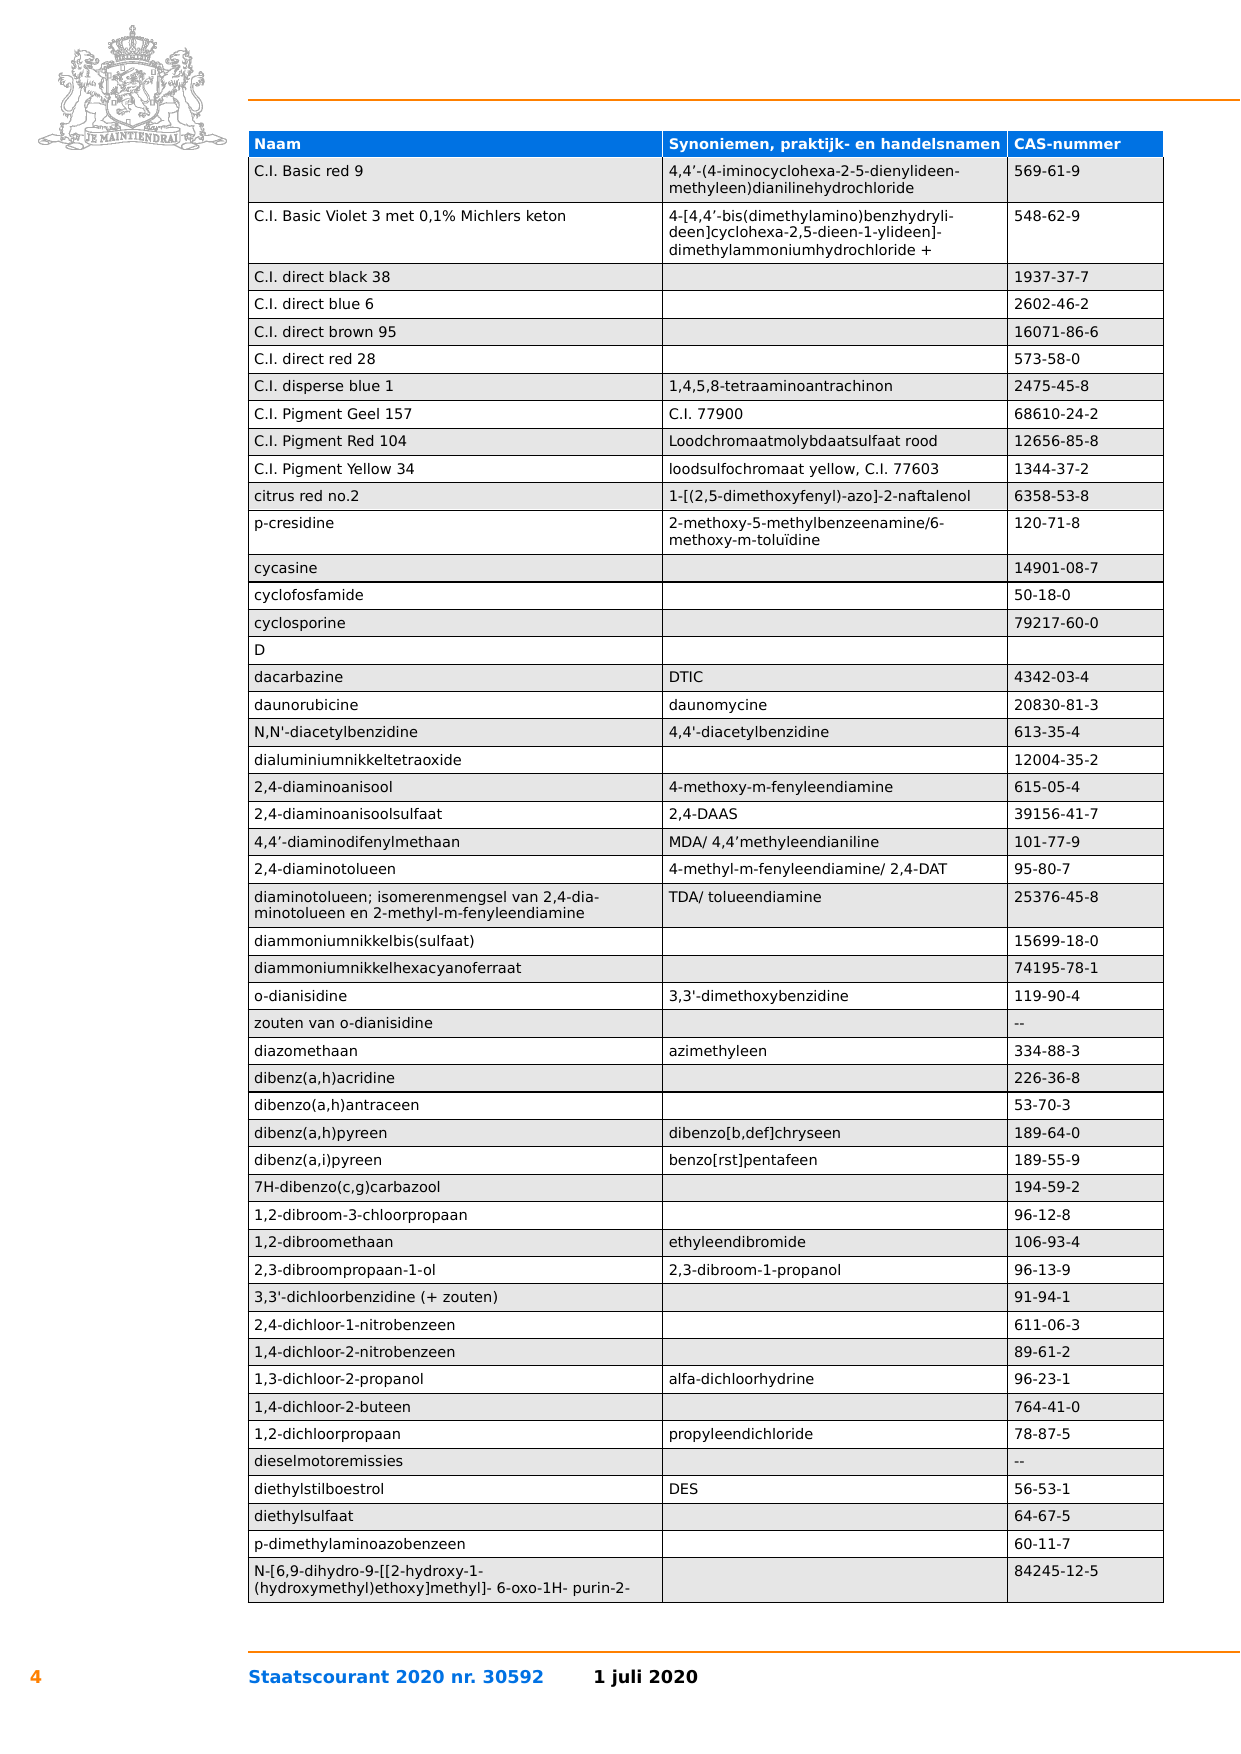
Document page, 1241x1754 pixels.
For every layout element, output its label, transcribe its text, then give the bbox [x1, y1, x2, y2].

table_cell [663, 1065, 1007, 1091]
table_cell [663, 1175, 1007, 1201]
table_cell 194-59-2 [1008, 1175, 1163, 1201]
table_cell [663, 583, 1007, 609]
table_cell diethylstilboestrol [249, 1476, 662, 1502]
table_cell [663, 264, 1007, 290]
table_cell 1,4-dichloor-2-nitrobenzeen [249, 1339, 662, 1365]
table_cell 6358-53-8 [1008, 483, 1163, 509]
table_cell 1,2-dichloorpropaan [249, 1421, 662, 1448]
table_cell cycasine [249, 555, 662, 581]
table_cell [663, 1394, 1007, 1420]
table_cell C.I. Pigment Red 104 [249, 429, 662, 455]
table_cell C.I. direct black 38 [249, 264, 662, 290]
table_cell [663, 928, 1007, 954]
table_cell 4-[4,4’-bis(dimethylamino)benzhydryli-deen]cyclohexa-2,5-dieen-1-ylideen]-dimethylammoniumhydrochloride + [663, 203, 1007, 263]
table_cell C.I. Pigment Geel 157 [249, 401, 662, 427]
table_cell [663, 956, 1007, 982]
table_cell azimethyleen [663, 1038, 1007, 1064]
table_cell [1008, 637, 1163, 663]
table_cell 25376-45-8 [1008, 884, 1163, 927]
table_cell 3,3'-dichloorbenzidine (+ zouten) [249, 1284, 662, 1311]
table_cell [663, 610, 1007, 636]
table_cell 1,2-dibroomethaan [249, 1230, 662, 1256]
table_cell 1,4-dichloor-2-buteen [249, 1394, 662, 1420]
table_cell C.I. Basic Violet 3 met 0,1% Michlers keton [249, 203, 662, 263]
table_cell DTIC [663, 665, 1007, 691]
table_cell 119-90-4 [1008, 983, 1163, 1009]
table_cell [663, 291, 1007, 318]
table_cell 96-12-8 [1008, 1202, 1163, 1228]
table_cell 2,4-dichloor-1-nitrobenzeen [249, 1312, 662, 1338]
table_cell 12004-35-2 [1008, 747, 1163, 773]
table_cell 1-[(2,5-dimethoxyfenyl)-azo]-2-naftalenol [663, 483, 1007, 509]
table_cell 2,4-DAAS [663, 802, 1007, 828]
table_cell alfa-dichloorhydrine [663, 1366, 1007, 1393]
table_cell -- [1008, 1449, 1163, 1475]
table_header Naam [249, 131, 662, 157]
table_cell 4-methoxy-m-fenyleendiamine [663, 774, 1007, 801]
table_cell 15699-18-0 [1008, 928, 1163, 954]
table_cell N,N'-diacetylbenzidine [249, 719, 662, 746]
table_header Synoniemen, praktijk- en handelsnamen [663, 131, 1007, 157]
table_cell 611-06-3 [1008, 1312, 1163, 1338]
table_cell propyleendichloride [663, 1421, 1007, 1448]
table_cell 50-18-0 [1008, 583, 1163, 609]
table_cell 120-71-8 [1008, 511, 1163, 554]
table_cell 91-94-1 [1008, 1284, 1163, 1311]
table_cell 20830-81-3 [1008, 692, 1163, 718]
table_cell 68610-24-2 [1008, 401, 1163, 427]
table_cell 60-11-7 [1008, 1531, 1163, 1557]
table_cell 2,4-diaminotolueen [249, 856, 662, 883]
table_cell 189-64-0 [1008, 1120, 1163, 1146]
table_cell diaminotolueen; isomerenmengsel van 2,4-dia­minotolueen en 2-methyl-m-fenyleendiamine [249, 884, 662, 927]
table_cell 569-61-9 [1008, 158, 1163, 202]
table_cell [663, 1531, 1007, 1557]
table_cell C.I. Basic red 9 [249, 158, 662, 202]
table_cell [663, 1504, 1007, 1530]
table_cell 334-88-3 [1008, 1038, 1163, 1064]
table_cell 53-70-3 [1008, 1093, 1163, 1119]
table_cell 64-67-5 [1008, 1504, 1163, 1530]
table_cell 56-53-1 [1008, 1476, 1163, 1502]
table_cell 96-13-9 [1008, 1257, 1163, 1283]
table_cell 2602-46-2 [1008, 291, 1163, 318]
table_cell dibenz(a,i)pyreen [249, 1147, 662, 1174]
table_cell C.I. direct blue 6 [249, 291, 662, 318]
table_cell [663, 346, 1007, 373]
table_cell 84245-12-5 [1008, 1558, 1163, 1602]
table_cell 2,3-dibroom-1-propanol [663, 1257, 1007, 1283]
table_cell diammoniumnikkelhexacyanoferraat [249, 956, 662, 982]
table_cell 78-87-5 [1008, 1421, 1163, 1448]
table_cell citrus red no.2 [249, 483, 662, 509]
table_cell 4,4’-(4-iminocyclohexa-2-5-dienylideen­methyleen)dianilinehydrochloride [663, 158, 1007, 202]
table_cell 3,3'-dimethoxybenzidine [663, 983, 1007, 1009]
table_cell -- [1008, 1010, 1163, 1037]
table_cell dibenz(a,h)pyreen [249, 1120, 662, 1146]
table_cell 1,3-dichloor-2-propanol [249, 1366, 662, 1393]
table_cell N-[6,9-dihydro-9-[[2-hydroxy-1- (hydroxymethyl)ethoxy]methyl]- 6-oxo-1H- purin-2- [249, 1558, 662, 1602]
table_cell 764-41-0 [1008, 1394, 1163, 1420]
table_cell [663, 1202, 1007, 1228]
table_cell 101-77-9 [1008, 829, 1163, 855]
table_cell 615-05-4 [1008, 774, 1163, 801]
table_cell [663, 747, 1007, 773]
table_cell C.I. direct brown 95 [249, 319, 662, 345]
table_cell 189-55-9 [1008, 1147, 1163, 1174]
table_cell 106-93-4 [1008, 1230, 1163, 1256]
table_cell o-dianisidine [249, 983, 662, 1009]
table_cell [663, 637, 1007, 663]
table_cell 14901-08-7 [1008, 555, 1163, 581]
table_cell 573-58-0 [1008, 346, 1163, 373]
table_cell diammoniumnikkelbis(sulfaat) [249, 928, 662, 954]
table_cell 1344-37-2 [1008, 456, 1163, 482]
table_cell [663, 555, 1007, 581]
table_cell C.I. Pigment Yellow 34 [249, 456, 662, 482]
table_cell MDA/ 4,4’methyleendianiline [663, 829, 1007, 855]
table_cell daunomycine [663, 692, 1007, 718]
table_cell [663, 319, 1007, 345]
table_cell cyclosporine [249, 610, 662, 636]
table_cell DES [663, 1476, 1007, 1502]
table_cell dialuminiumnikkeltetraoxide [249, 747, 662, 773]
table_cell dieselmotoremissies [249, 1449, 662, 1475]
table_cell 79217-60-0 [1008, 610, 1163, 636]
table_cell benzo[rst]pentafeen [663, 1147, 1007, 1174]
table_cell 16071-86-6 [1008, 319, 1163, 345]
table_header CAS-nummer [1008, 131, 1163, 157]
table_cell 74195-78-1 [1008, 956, 1163, 982]
table_cell p-dimethylaminoazobenzeen [249, 1531, 662, 1557]
table_cell diethylsulfaat [249, 1504, 662, 1530]
table_cell [663, 1284, 1007, 1311]
table_cell 2,4-diaminoanisoolsulfaat [249, 802, 662, 828]
table_cell 4,4’-diaminodifenylmethaan [249, 829, 662, 855]
table_cell diazomethaan [249, 1038, 662, 1064]
table_cell 89-61-2 [1008, 1339, 1163, 1365]
table_cell C.I. disperse blue 1 [249, 374, 662, 400]
table_cell dibenzo[b,def]chryseen [663, 1120, 1007, 1146]
table_cell 4342-03-4 [1008, 665, 1163, 691]
table_cell loodsulfochromaat yellow, C.I. 77603 [663, 456, 1007, 482]
table_cell 1,2-dibroom-3-chloorpropaan [249, 1202, 662, 1228]
table_cell daunorubicine [249, 692, 662, 718]
table_cell 12656-85-8 [1008, 429, 1163, 455]
table_cell 613-35-4 [1008, 719, 1163, 746]
table_cell cyclofosfamide [249, 583, 662, 609]
table_cell [663, 1010, 1007, 1037]
table_cell 95-80-7 [1008, 856, 1163, 883]
table_cell C.I. 77900 [663, 401, 1007, 427]
table_cell 7H-dibenzo(c,g)carbazool [249, 1175, 662, 1201]
table_cell 2,3-dibroompropaan-1-ol [249, 1257, 662, 1283]
table_cell 226-36-8 [1008, 1065, 1163, 1091]
table_cell 4-methyl-m-fenyleendiamine/ 2,4-DAT [663, 856, 1007, 883]
table_cell 4,4'-diacetylbenzidine [663, 719, 1007, 746]
table_cell 1,4,5,8-tetraaminoantrachinon [663, 374, 1007, 400]
table_cell dacarbazine [249, 665, 662, 691]
table_cell Loodchromaatmolybdaatsulfaat rood [663, 429, 1007, 455]
table_cell 2,4-diaminoanisool [249, 774, 662, 801]
table_cell ethyleendibromide [663, 1230, 1007, 1256]
table_cell p-cresidine [249, 511, 662, 554]
table_cell 96-23-1 [1008, 1366, 1163, 1393]
table_cell C.I. direct red 28 [249, 346, 662, 373]
table_cell [663, 1093, 1007, 1119]
table_cell 2475-45-8 [1008, 374, 1163, 400]
table_cell 548-62-9 [1008, 203, 1163, 263]
table_cell 2-methoxy-5-methylbenzeenamine/6-methoxy-m-toluïdine [663, 511, 1007, 554]
table_cell [663, 1449, 1007, 1475]
table_cell D [249, 637, 662, 663]
table_cell [663, 1312, 1007, 1338]
table_cell zouten van o-dianisidine [249, 1010, 662, 1037]
table_cell 39156-41-7 [1008, 802, 1163, 828]
table_cell 1937-37-7 [1008, 264, 1163, 290]
table_cell TDA/ tolueendiamine [663, 884, 1007, 927]
picture [38, 25, 227, 150]
table_cell [663, 1558, 1007, 1602]
table_cell [663, 1339, 1007, 1365]
table_cell dibenzo(a,h)antraceen [249, 1093, 662, 1119]
table_cell dibenz(a,h)acridine [249, 1065, 662, 1091]
